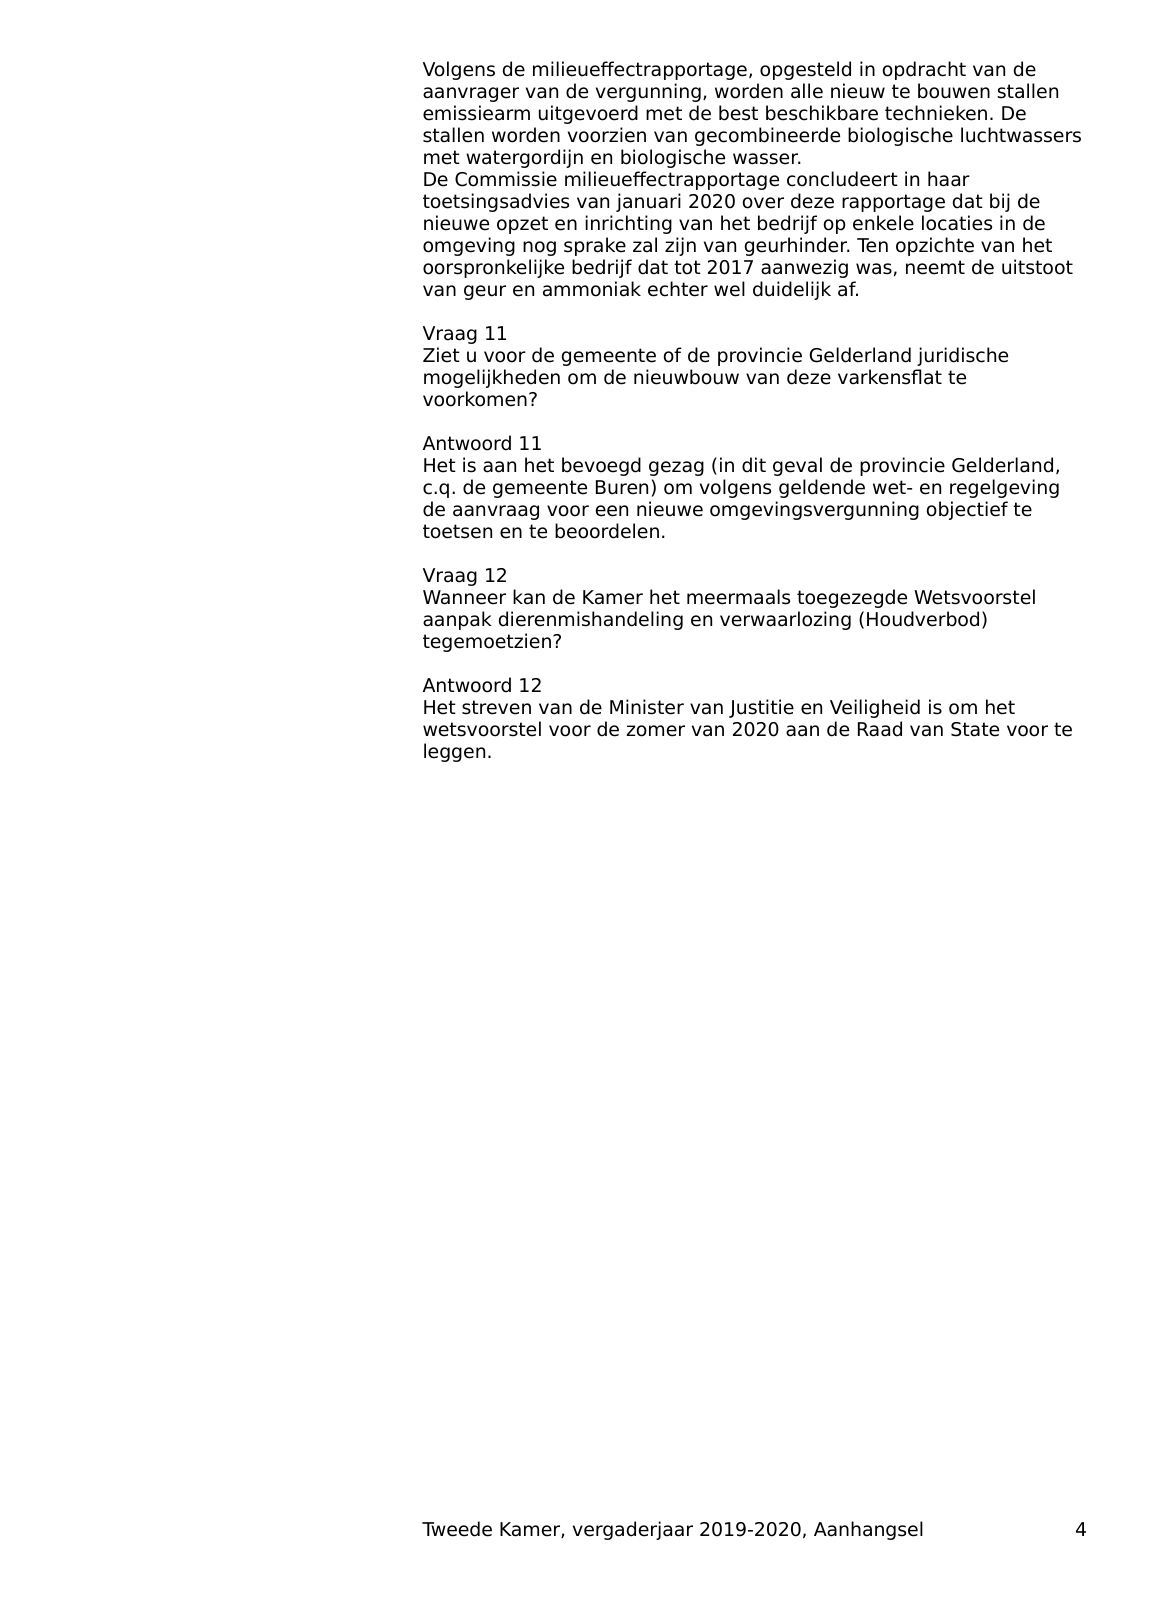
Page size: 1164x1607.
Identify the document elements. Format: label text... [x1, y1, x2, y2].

text Antwoord 12 [422, 675, 1087, 697]
text Het is aan het bevoegd gezag (in dit geval de provincie Gelderland, c.q. de gemeente Buren) om volgens geldende wet- en regelgeving de aanvraag voor een nieuwe omgevingsvergunning objectief te toetsen en te beoordelen. [422, 455, 1087, 543]
text Wanneer kan de Kamer het meermaals toegezegde Wetsvoorstel aanpak dierenmishandeling en verwaarlozing (Houdverbod) tegemoetzien? [422, 587, 1087, 653]
text Ziet u voor de gemeente of de provincie Gelderland juridische mogelijkheden om de nieuwbouw van deze varkensflat te voorkomen? [422, 345, 1087, 411]
text Het streven van de Minister van Justitie en Veiligheid is om het wetsvoorstel voor de zomer van 2020 aan de Raad van State voor te leggen. [422, 697, 1087, 763]
text Vraag 12 [422, 565, 1087, 587]
text Vraag 11 [422, 323, 1087, 345]
text De Commissie milieueffectrapportage concludeert in haar toetsingsadvies van januari 2020 over deze rapportage dat bij de nieuwe opzet en inrichting van het bedrijf op enkele locaties in de omgeving nog sprake zal zijn van geurhinder. Ten opzichte van het oorspronkelijke bedrijf dat tot 2017 aanwezig was, neemt de uitstoot van geur en ammoniak echter wel duidelijk af. [422, 169, 1087, 301]
text Antwoord 11 [422, 433, 1087, 455]
text Volgens de milieueffectrapportage, opgesteld in opdracht van de aanvrager van de vergunning, worden alle nieuw te bouwen stallen emissiearm uitgevoerd met de best beschikbare technieken. De stallen worden voorzien van gecombineerde biologische luchtwassers met watergordijn en biologische wasser. [422, 59, 1087, 169]
